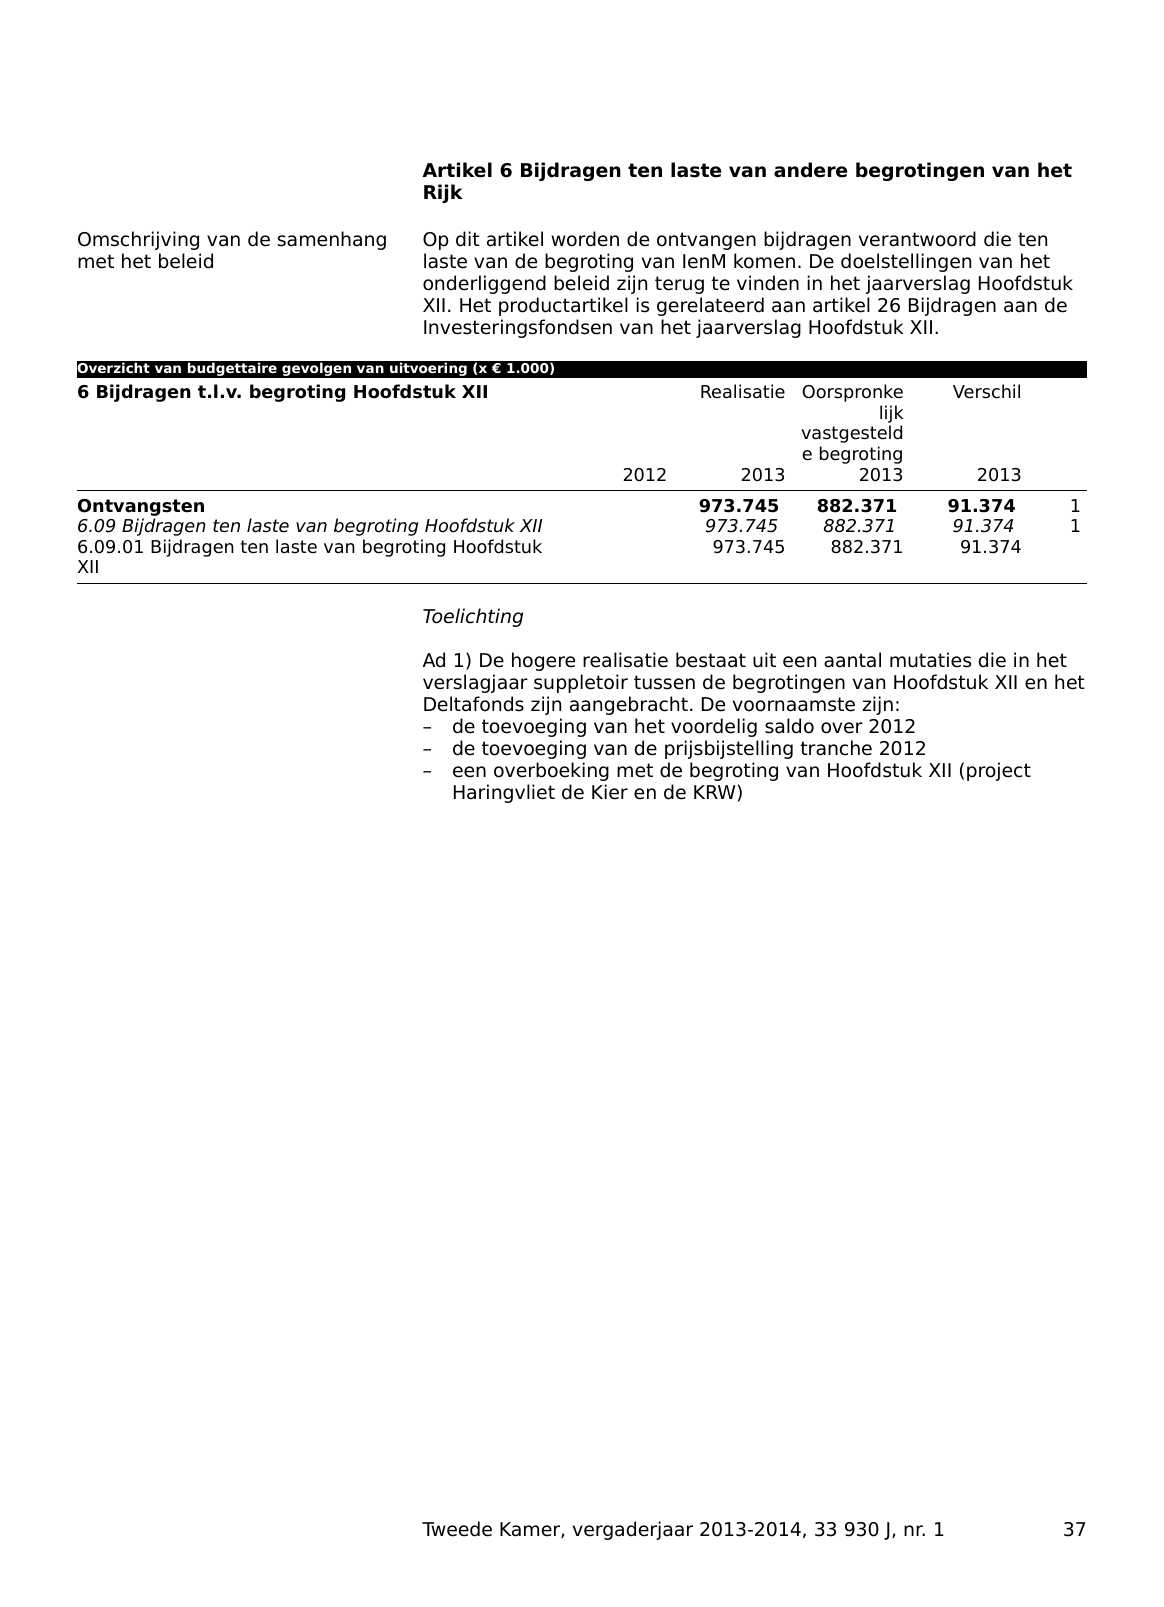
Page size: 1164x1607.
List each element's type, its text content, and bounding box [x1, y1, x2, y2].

table_cell 91.374 [909, 537, 1027, 583]
table_cell [1028, 378, 1087, 464]
text Ad 1) De hogere realisatie bestaat uit een aantal mutaties die in het verslagjaar suppletoir tussen de begrotingen van Hoofdstuk XII en het Deltafonds zijn aangebracht. De voornaamste zijn: [422, 650, 1087, 716]
table_cell [77, 465, 555, 490]
text Omschrijving van de samenhang met het beleid [77, 229, 399, 273]
table_cell 973.745 [673, 516, 791, 537]
subtitle Toelichting [422, 606, 1087, 628]
table_cell 2013 [909, 465, 1027, 490]
table_cell 973.745 [673, 537, 791, 583]
table_cell [555, 378, 673, 464]
table_cell [1028, 537, 1087, 583]
table_cell 882.371 [791, 516, 909, 537]
table_cell [555, 537, 673, 583]
table_cell 2013 [791, 465, 909, 490]
subtitle Artikel 6 Bijdragen ten laste van andere begrotingen van het Rijk [422, 160, 1087, 204]
table_cell 6.09 Bijdragen ten laste van begroting Hoofdstuk XII [77, 516, 555, 537]
table_cell 91.374 [909, 516, 1027, 537]
table_cell 973.745 [673, 491, 791, 516]
table_cell 2013 [673, 465, 791, 490]
table_cell [555, 516, 673, 537]
text – de toevoeging van de prijsbijstelling tranche 2012 [422, 738, 1087, 760]
table_cell 91.374 [909, 491, 1027, 516]
table_cell Verschil [909, 378, 1027, 464]
table_cell 6 Bijdragen t.l.v. begroting Hoofdstuk XII [77, 378, 555, 464]
table_cell 882.371 [791, 537, 909, 583]
table_cell [555, 491, 673, 516]
table_cell Realisatie [673, 378, 791, 464]
table_cell Ontvangsten [77, 491, 555, 516]
table_header Overzicht van budgettaire gevolgen van uitvoering (x € 1.000) [77, 361, 1087, 376]
table_cell 882.371 [791, 491, 909, 516]
table_cell 2012 [555, 465, 673, 490]
table_cell Oorspronkelijk vastgestelde begroting [791, 378, 909, 464]
text – de toevoeging van het voordelig saldo over 2012 [422, 716, 1087, 738]
table_cell 1 [1028, 516, 1087, 537]
text – een overboeking met de begroting van Hoofdstuk XII (project Haringvliet de Kier en de KRW) [422, 760, 1087, 804]
text Op dit artikel worden de ontvangen bijdragen verantwoord die ten laste van de begroting van IenM komen. De doelstellingen van het onderliggend beleid zijn terug te vinden in het jaarverslag Hoofdstuk XII. Het productartikel is gerelateerd aan artikel 26 Bijdragen aan de Investeringsfondsen van het jaarverslag Hoofdstuk XII. [422, 229, 1087, 339]
table_cell 1 [1028, 491, 1087, 516]
table_cell 6.09.01 Bijdragen ten laste van begroting Hoofdstuk XII [77, 537, 555, 583]
table_cell [1028, 465, 1087, 490]
